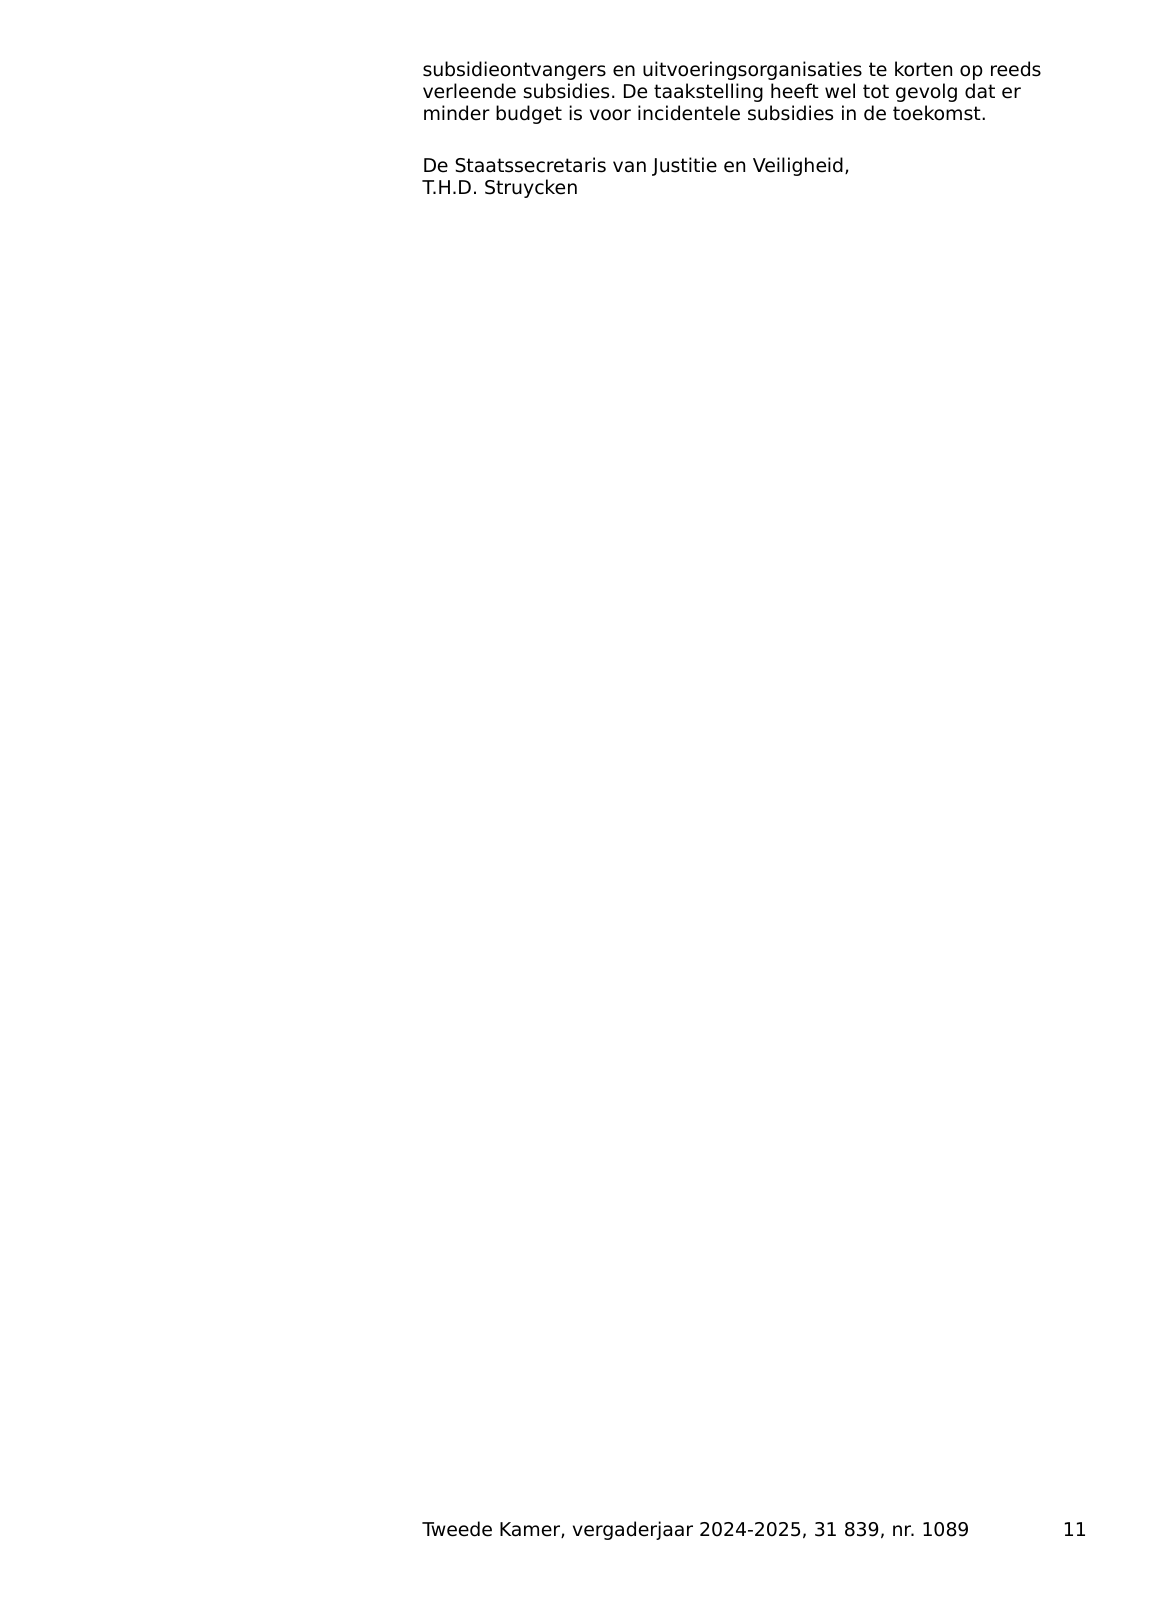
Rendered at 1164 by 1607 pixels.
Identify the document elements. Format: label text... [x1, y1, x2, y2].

text subsidieontvangers en uitvoeringsorganisaties te korten op reeds verleende subsidies. De taakstelling heeft wel tot gevolg dat er minder budget is voor incidentele subsidies in de toekomst. [422, 59, 1087, 125]
text De Staatssecretaris van Justitie en Veiligheid, T.H.D. Struycken [422, 155, 1087, 199]
